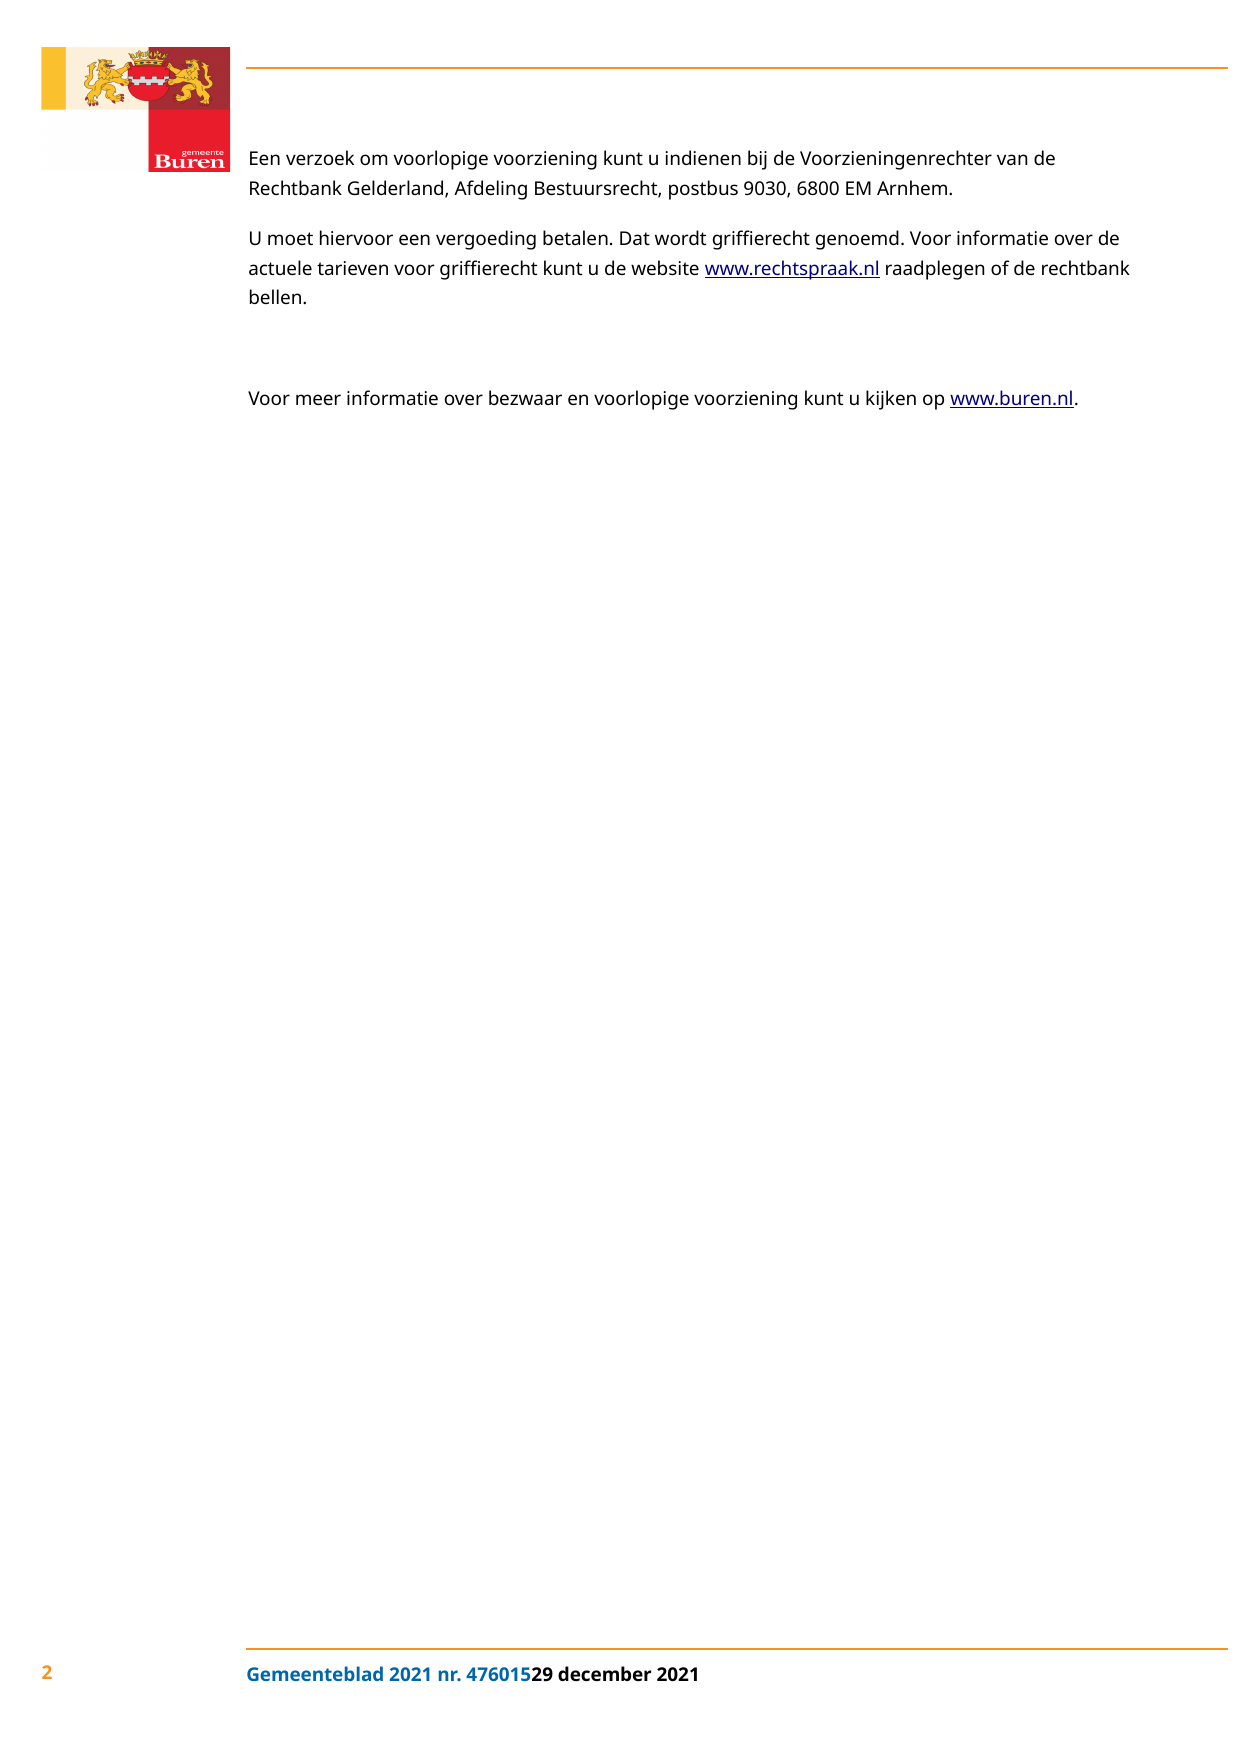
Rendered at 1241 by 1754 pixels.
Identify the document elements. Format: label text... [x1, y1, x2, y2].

text U moet hiervoor een vergoeding betalen. Dat wordt griffierecht genoemd. Voor informatie over de actuele tarieven voor griffierecht kunt u de website www.rechtspraak.nl raadplegen of de rechtbank bellen. [248, 225, 1152, 310]
text Een verzoek om voorlopige voorziening kunt u indienen bij de Voorzieningenrechter van de Rechtbank Gelderland, Afdeling Bestuursrecht, postbus 9030, 6800 EM Arnhem. [248, 145, 1152, 201]
picture [41, 47, 231, 172]
text Voor meer informatie over bezwaar en voorlopige voorziening kunt u kijken op www.buren.nl. [248, 385, 1152, 411]
